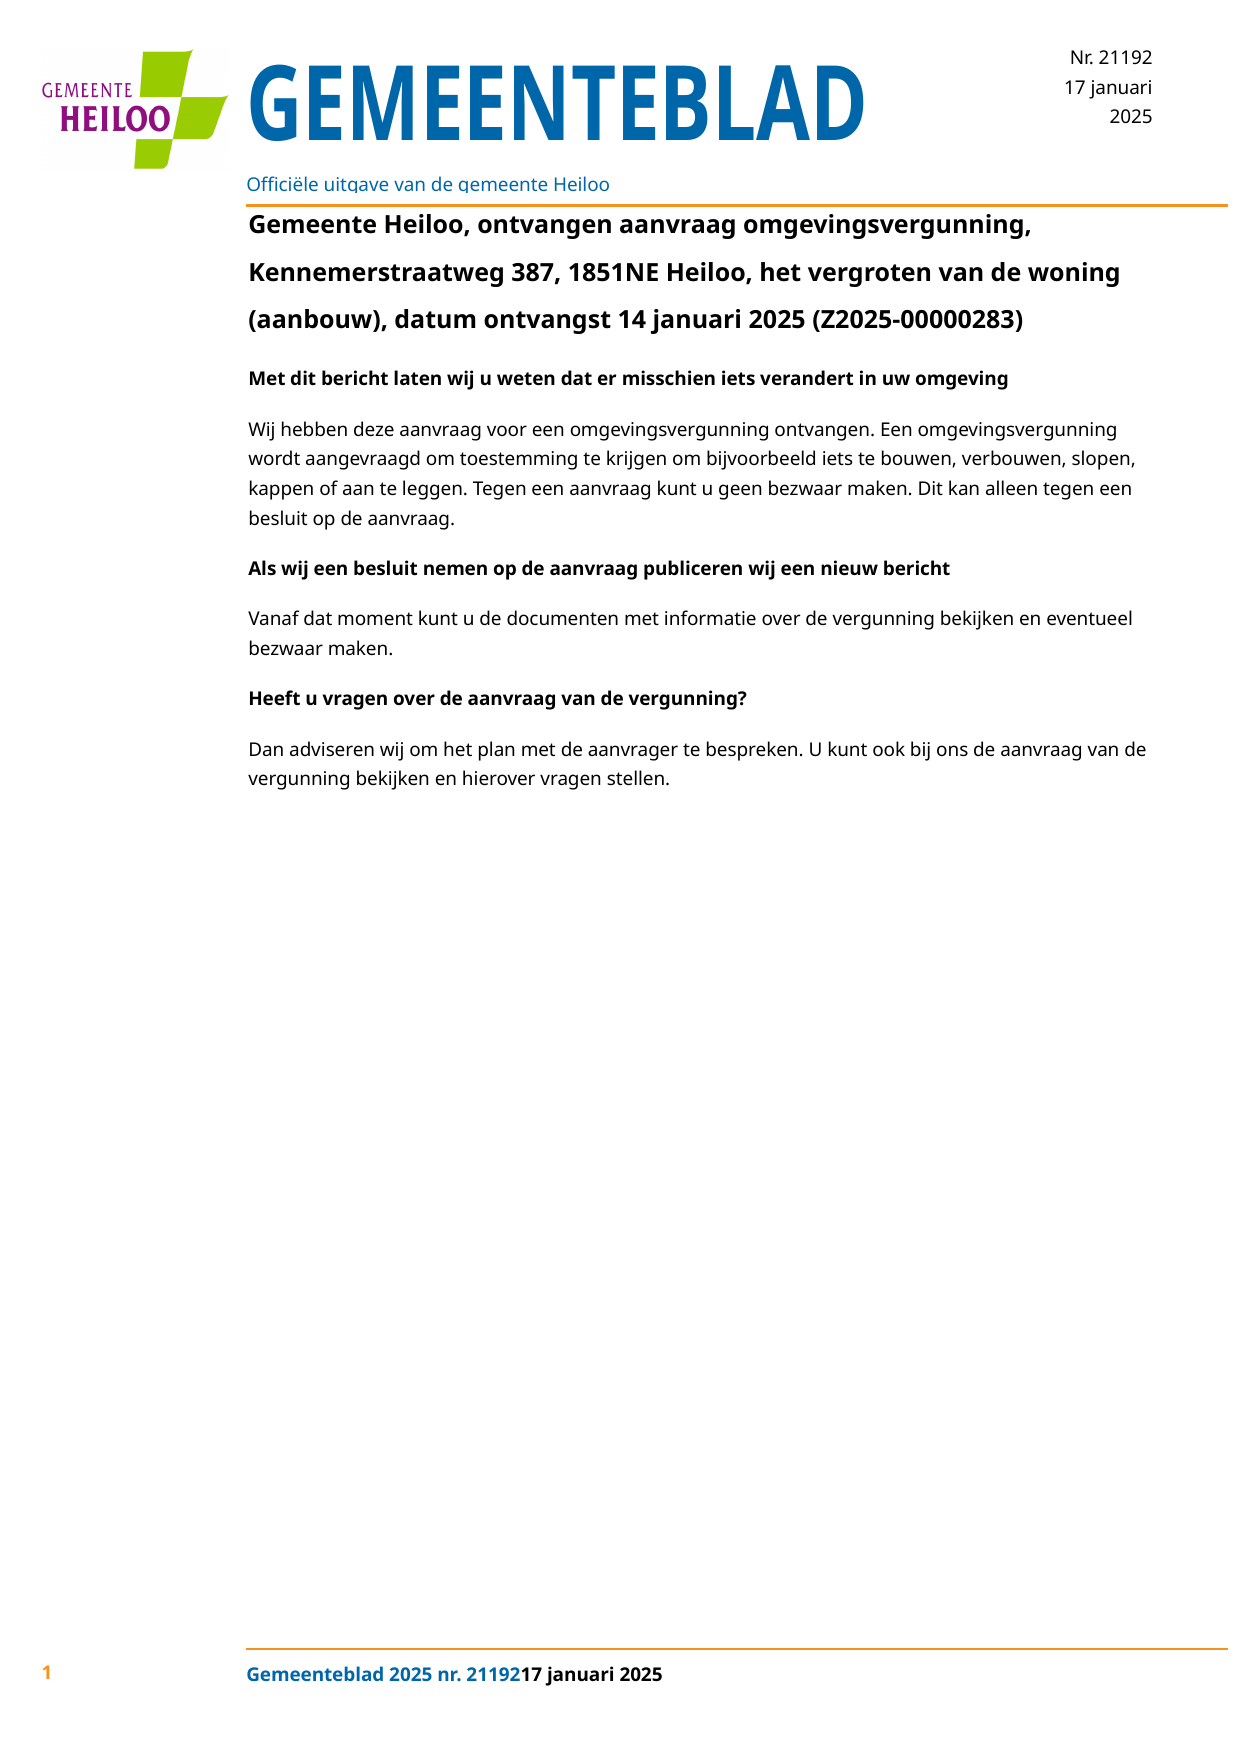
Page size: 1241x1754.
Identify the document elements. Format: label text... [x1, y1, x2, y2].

text Wij hebben deze aanvraag voor een omgevingsvergunning ontvangen. Een omgevingsvergunning wordt aangevraagd om toestemming te krijgen om bijvoorbeeld iets te bouwen, verbouwen, slopen, kappen of aan te leggen. Tegen een aanvraag kunt u geen bezwaar maken. Dit kan alleen tegen een besluit op de aanvraag. [248, 416, 1152, 530]
text Met dit bericht laten wij u weten dat er misschien iets verandert in uw omgeving [248, 366, 1152, 391]
text Heeft u vragen over de aanvraag van de vergunning? [248, 686, 1152, 711]
text Gemeente Heiloo, ontvangen aanvraag omgevingsvergunning, Kennemerstraatweg 387, 1851NE Heiloo, het vergroten van de woning (aanbouw), datum ontvangst 14 januari 2025 (Z2025-00000283) [248, 207, 1152, 336]
text Dan adviseren wij om het plan met de aanvrager te bespreken. U kunt ook bij ons de aanvraag van de vergunning bekijken en hierover vragen stellen. [248, 736, 1152, 791]
picture [41, 47, 231, 172]
text Vanaf dat moment kunt u de documenten met informatie over de vergunning bekijken en eventueel bezwaar maken. [248, 606, 1152, 661]
text Als wij een besluit nemen op de aanvraag publiceren wij een nieuw bericht [248, 555, 1152, 581]
